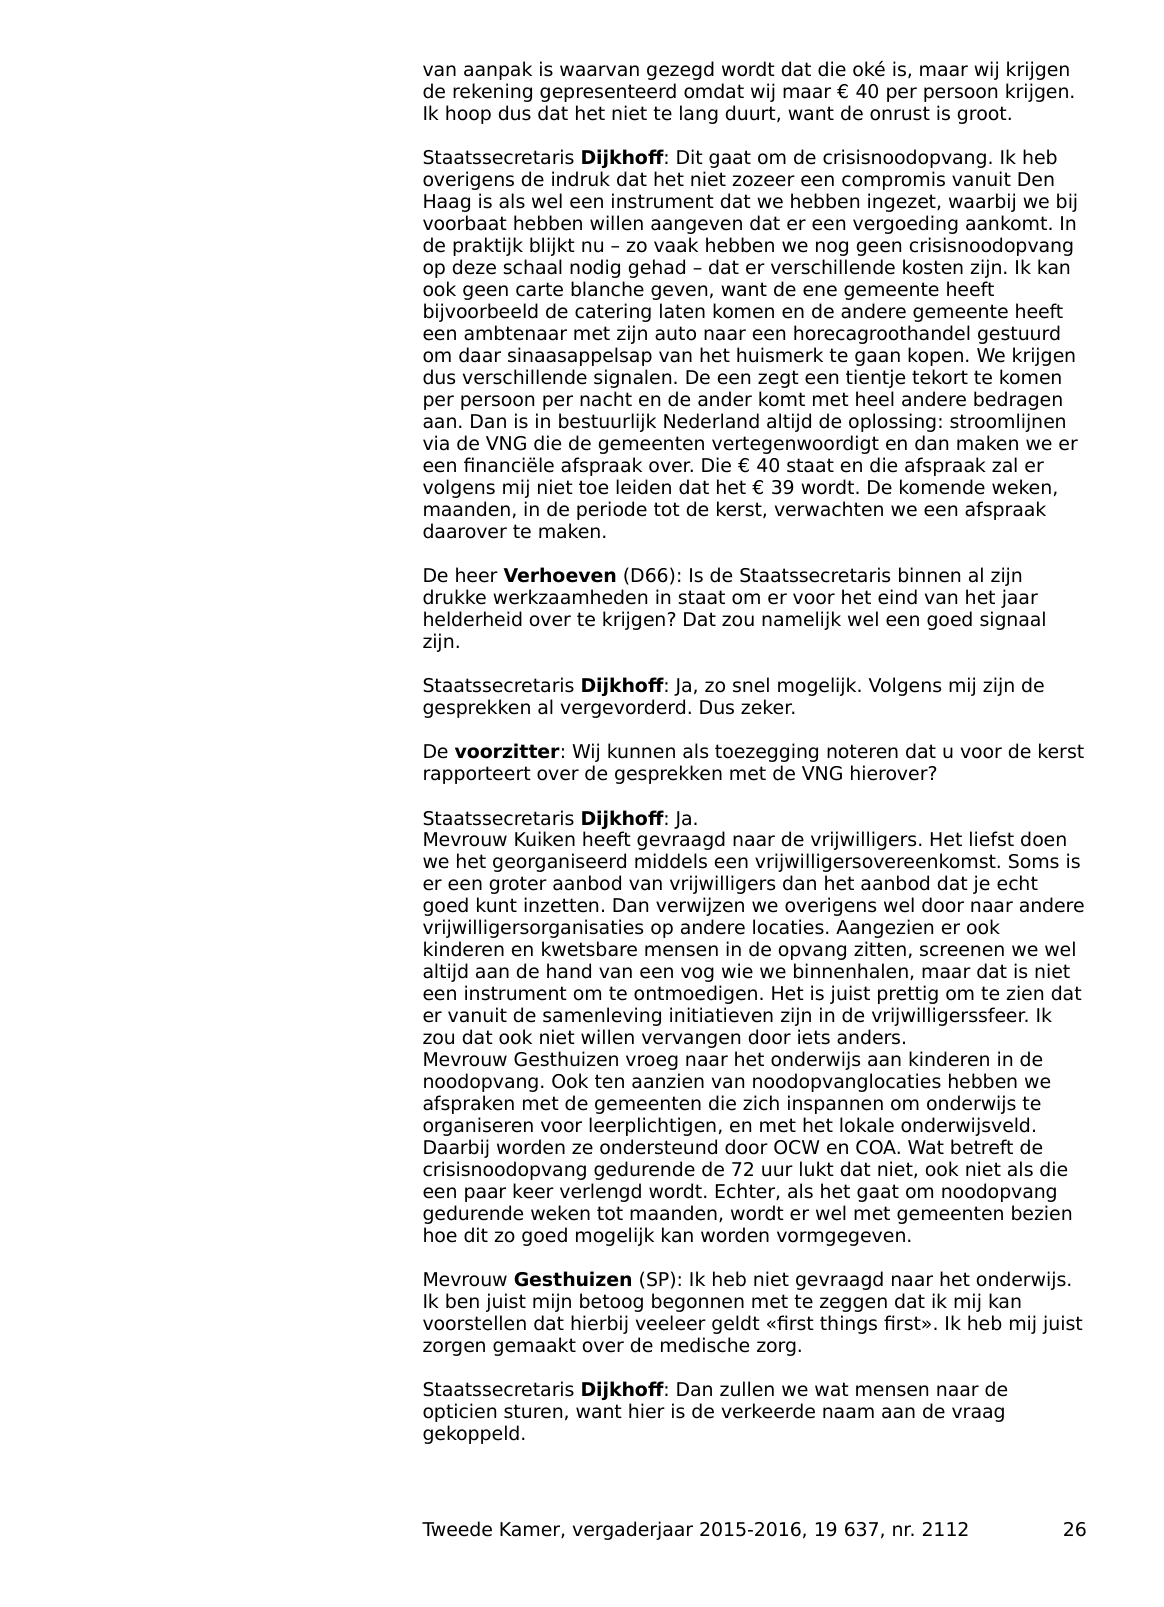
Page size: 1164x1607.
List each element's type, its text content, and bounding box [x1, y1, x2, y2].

text Staatssecretaris Dijkhoff: Ja. [422, 807, 1087, 829]
text Staatssecretaris Dijkhoff: Dit gaat om de crisisnoodopvang. Ik heb overigens de indruk dat het niet zozeer een compromis vanuit Den Haag is als wel een instrument dat we hebben ingezet, waarbij we bij voorbaat hebben willen aangeven dat er een vergoeding aankomt. In de praktijk blijkt nu – zo vaak hebben we nog geen crisisnoodopvang op deze schaal nodig gehad – dat er verschillende kosten zijn. Ik kan ook geen carte blanche geven, want de ene gemeente heeft bijvoorbeeld de catering laten komen en de andere gemeente heeft een ambtenaar met zijn auto naar een horecagroothandel gestuurd om daar sinaasappelsap van het huismerk te gaan kopen. We krijgen dus verschillende signalen. De een zegt een tientje tekort te komen per persoon per nacht en de ander komt met heel andere bedragen aan. Dan is in bestuurlijk Nederland altijd de oplossing: stroomlijnen via de VNG die de gemeenten vertegenwoordigt en dan maken we er een financiële afspraak over. Die € 40 staat en die afspraak zal er volgens mij niet toe leiden dat het € 39 wordt. De komende weken, maanden, in de periode tot de kerst, verwachten we een afspraak daarover te maken. [422, 147, 1087, 543]
text Mevrouw Gesthuizen vroeg naar het onderwijs aan kinderen in de noodopvang. Ook ten aanzien van noodopvanglocaties hebben we afspraken met de gemeenten die zich inspannen om onderwijs te organiseren voor leerplichtigen, en met het lokale onderwijsveld. Daarbij worden ze ondersteund door OCW en COA. Wat betreft de crisisnoodopvang gedurende de 72 uur lukt dat niet, ook niet als die een paar keer verlengd wordt. Echter, als het gaat om noodopvang gedurende weken tot maanden, wordt er wel met gemeenten bezien hoe dit zo goed mogelijk kan worden vormgegeven. [422, 1049, 1087, 1247]
text Mevrouw Gesthuizen (SP): Ik heb niet gevraagd naar het onderwijs. Ik ben juist mijn betoog begonnen met te zeggen dat ik mij kan voorstellen dat hierbij veeleer geldt «first things first». Ik heb mij juist zorgen gemaakt over de medische zorg. [422, 1269, 1087, 1357]
text De voorzitter: Wij kunnen als toezegging noteren dat u voor de kerst rapporteert over de gesprekken met de VNG hierover? [422, 741, 1087, 785]
text De heer Verhoeven (D66): Is de Staatssecretaris binnen al zijn drukke werkzaamheden in staat om er voor het eind van het jaar helderheid over te krijgen? Dat zou namelijk wel een goed signaal zijn. [422, 565, 1087, 653]
text Staatssecretaris Dijkhoff: Ja, zo snel mogelijk. Volgens mij zijn de gesprekken al vergevorderd. Dus zeker. [422, 675, 1087, 719]
text van aanpak is waarvan gezegd wordt dat die oké is, maar wij krijgen de rekening gepresenteerd omdat wij maar € 40 per persoon krijgen. Ik hoop dus dat het niet te lang duurt, want de onrust is groot. [422, 59, 1087, 125]
text Staatssecretaris Dijkhoff: Dan zullen we wat mensen naar de opticien sturen, want hier is de verkeerde naam aan de vraag gekoppeld. [422, 1379, 1087, 1445]
text Mevrouw Kuiken heeft gevraagd naar de vrijwilligers. Het liefst doen we het georganiseerd middels een vrijwilligersovereenkomst. Soms is er een groter aanbod van vrijwilligers dan het aanbod dat je echt goed kunt inzetten. Dan verwijzen we overigens wel door naar andere vrijwilligersorganisaties op andere locaties. Aangezien er ook kinderen en kwetsbare mensen in de opvang zitten, screenen we wel altijd aan de hand van een vog wie we binnenhalen, maar dat is niet een instrument om te ontmoedigen. Het is juist prettig om te zien dat er vanuit de samenleving initiatieven zijn in de vrijwilligerssfeer. Ik zou dat ook niet willen vervangen door iets anders. [422, 829, 1087, 1049]
